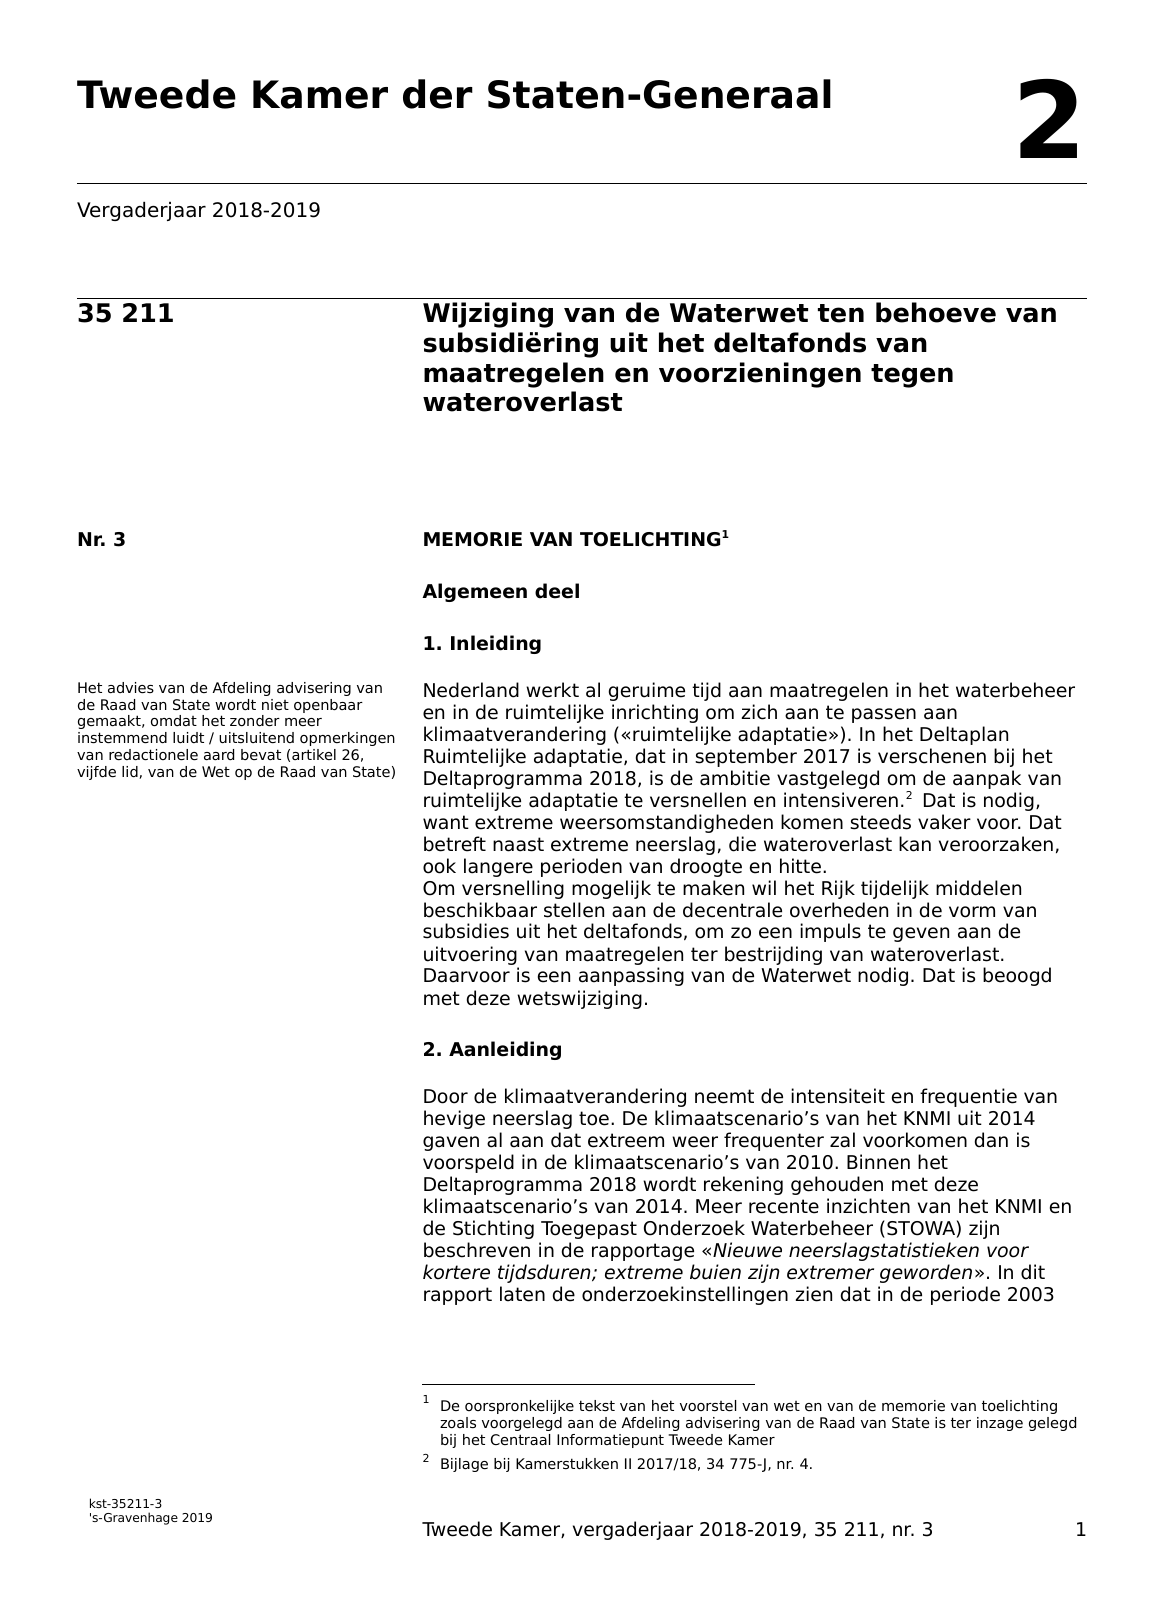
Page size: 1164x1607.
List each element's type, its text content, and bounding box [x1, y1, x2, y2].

table_cell Vergaderjaar 2018-2019 [77, 184, 1087, 298]
subtitle Nr. 3 MEMORIE VAN TOELICHTING [77, 529, 1087, 551]
text Door de klimaatverandering neemt de intensiteit en frequentie van hevige neerslag toe. De klimaatscenario’s van het KNMI uit 2014 gaven al aan dat extreem weer frequenter zal voorkomen dan is voorspeld in de klimaatscenario’s van 2010. Binnen het Deltaprogramma 2018 wordt rekening gehouden met deze klimaatscenario’s van 2014. Meer recente inzichten van het KNMI en de Stichting Toegepast Onderzoek Waterbeheer (STOWA) zijn beschreven in de rapportage «Nieuwe neerslagstatistieken voor kortere tijdsduren; extreme buien zijn extremer geworden». In dit rapport laten de onderzoekinstellingen zien dat in de periode 2003 [422, 1086, 1087, 1306]
text Bijlage bij Kamerstukken II 2017/18, 34 775-J, nr. 4. [422, 1452, 1087, 1474]
text Om versnelling mogelijk te maken wil het Rijk tijdelijk middelen beschikbaar stellen aan de decentrale overheden in de vorm van subsidies uit het deltafonds, om zo een impuls te geven aan de uitvoering van maatregelen ter bestrijding van wateroverlast. Daarvoor is een aanpassing van de Waterwet nodig. Dat is beoogd met deze wetswijziging. [422, 877, 1087, 1009]
text De oorspronkelijke tekst van het voorstel van wet en van de memorie van toelichting zoals voorgelegd aan de Afdeling advisering van de Raad van State is ter inzage gelegd bij het Centraal Informatiepunt Tweede Kamer [422, 1393, 1087, 1449]
text 's-Gravenhage 2019 [88, 1511, 323, 1525]
subtitle 1. Inleiding [422, 633, 1087, 655]
subtitle 35 211 Wijziging van de Waterwet ten behoeve van subsidiëring uit het deltafonds van maatregelen en voorzieningen tegen wateroverlast [77, 299, 1087, 418]
subtitle 2. Aanleiding [422, 1039, 1087, 1061]
text Nederland werkt al geruime tijd aan maatregelen in het waterbeheer en in de ruimtelijke inrichting om zich aan te passen aan klimaatverandering («ruimtelijke adaptatie»). In het Deltaplan Ruimtelijke adaptatie, dat in september 2017 is verschenen bij het Deltaprogramma 2018, is de ambitie vastgelegd om de aanpak van ruimtelijke adaptatie te versnellen en intensiveren. Dat is nodig, want extreme weersomstandigheden komen steeds vaker voor. Dat betreft naast extreme neerslag, die wateroverlast kan veroorzaken, ook langere perioden van droogte en hitte. [422, 680, 1087, 877]
text kst-35211-3 [88, 1497, 323, 1511]
text Het advies van de Afdeling advisering van de Raad van State wordt niet openbaar gemaakt, omdat het zonder meer instemmend luidt / uitsluitend opmerkingen van redactionele aard bevat (artikel 26, vijfde lid, van de Wet op de Raad van State) [77, 680, 399, 781]
subtitle Algemeen deel [422, 581, 1087, 603]
table_header Tweede Kamer der Staten-Generaal [77, 59, 886, 183]
table_header 2 [886, 59, 1087, 183]
